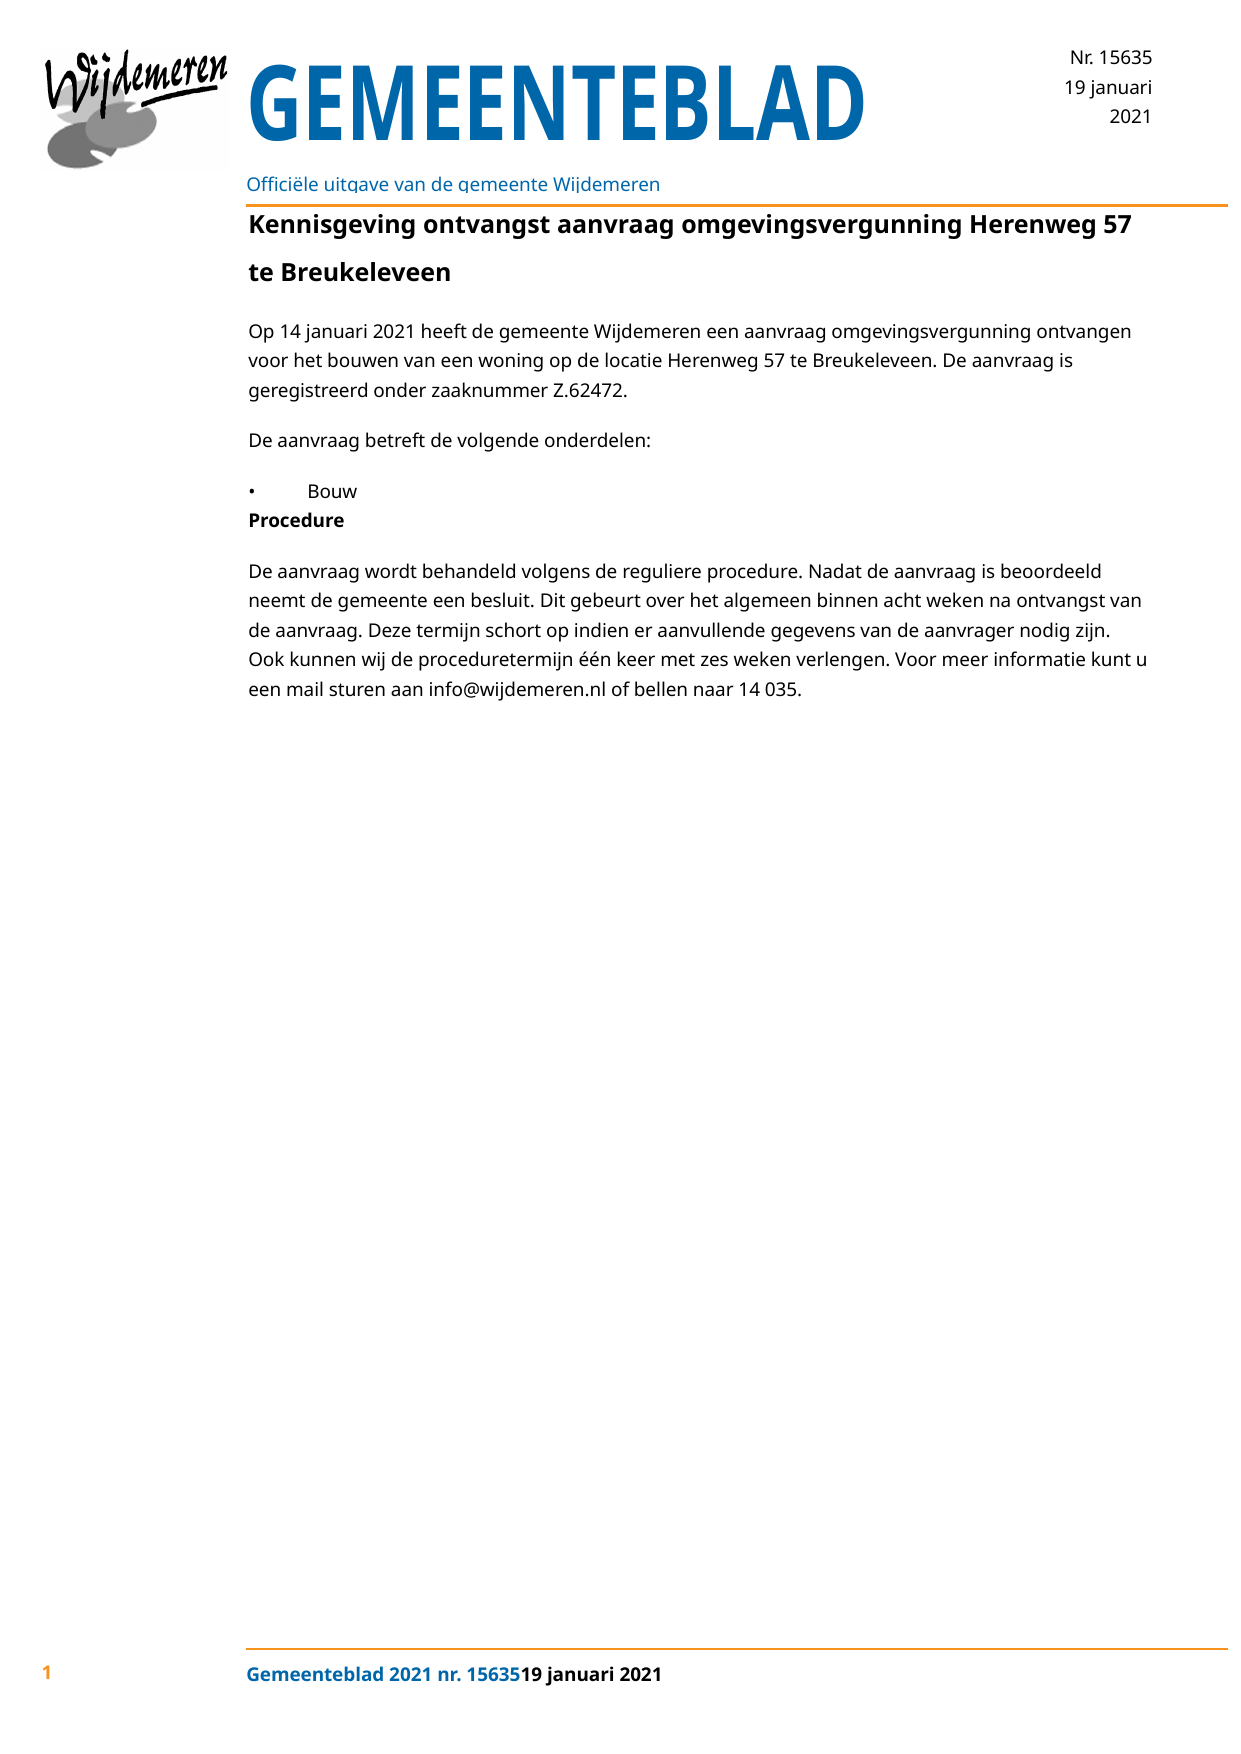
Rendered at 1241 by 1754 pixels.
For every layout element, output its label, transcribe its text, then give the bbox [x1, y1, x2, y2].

text De aanvraag wordt behandeld volgens de reguliere procedure. Nadat de aanvraag is beoordeeld neemt de gemeente een besluit. Dit gebeurt over het algemeen binnen acht weken na ontvangst van de aanvraag. Deze termijn schort op indien er aanvullende gegevens van de aanvrager nodig zijn. Ook kunnen wij de proceduretermijn één keer met zes weken verlengen. Voor meer informatie kunt u een mail sturen aan info@wijdemeren.nl of bellen naar 14 035. [248, 558, 1152, 702]
text Op 14 januari 2021 heeft de gemeente Wijdemeren een aanvraag omgevingsvergunning ontvangen voor het bouwen van een woning op de locatie Herenweg 57 te Breukeleveen. De aanvraag is geregistreerd onder zaaknummer Z.62472. [248, 318, 1152, 403]
text Kennisgeving ontvangst aanvraag omgevingsvergunning Herenweg 57 te Breukeleveen [248, 207, 1152, 288]
list Bouw [248, 478, 1152, 504]
text Procedure [248, 507, 1152, 533]
text De aanvraag betreft de volgende onderdelen: [248, 427, 1152, 453]
picture [41, 47, 231, 172]
